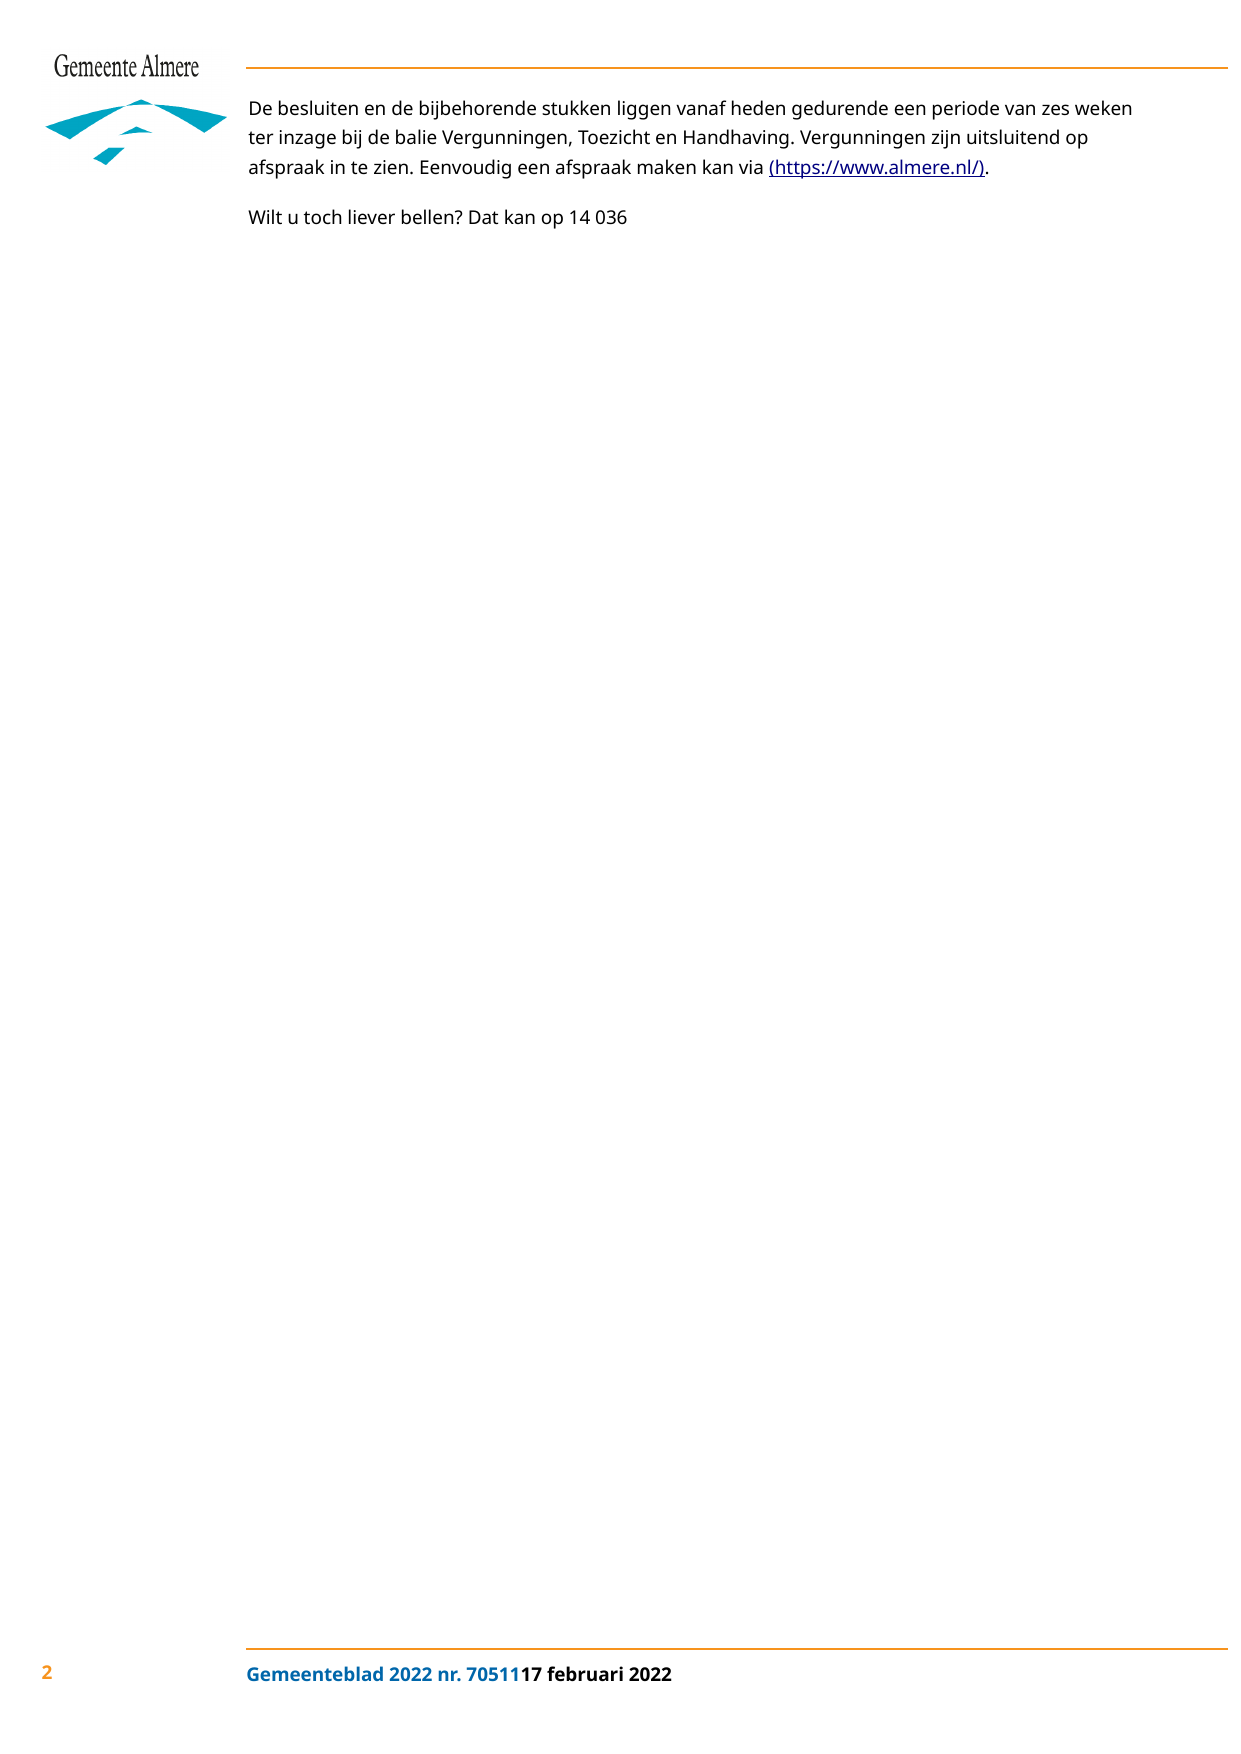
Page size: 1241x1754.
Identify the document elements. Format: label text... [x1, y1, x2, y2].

text De besluiten en de bijbehorende stukken liggen vanaf heden gedurende een periode van zes weken ter inzage bij de balie Vergunningen, Toezicht en Handhaving. Vergunningen zijn uitsluitend op afspraak in te zien. Eenvoudig een afspraak maken kan via (https://www.almere.nl/). [248, 95, 1152, 180]
text Wilt u toch liever bellen? Dat kan op 14 036 [248, 204, 1152, 230]
picture [41, 47, 231, 172]
